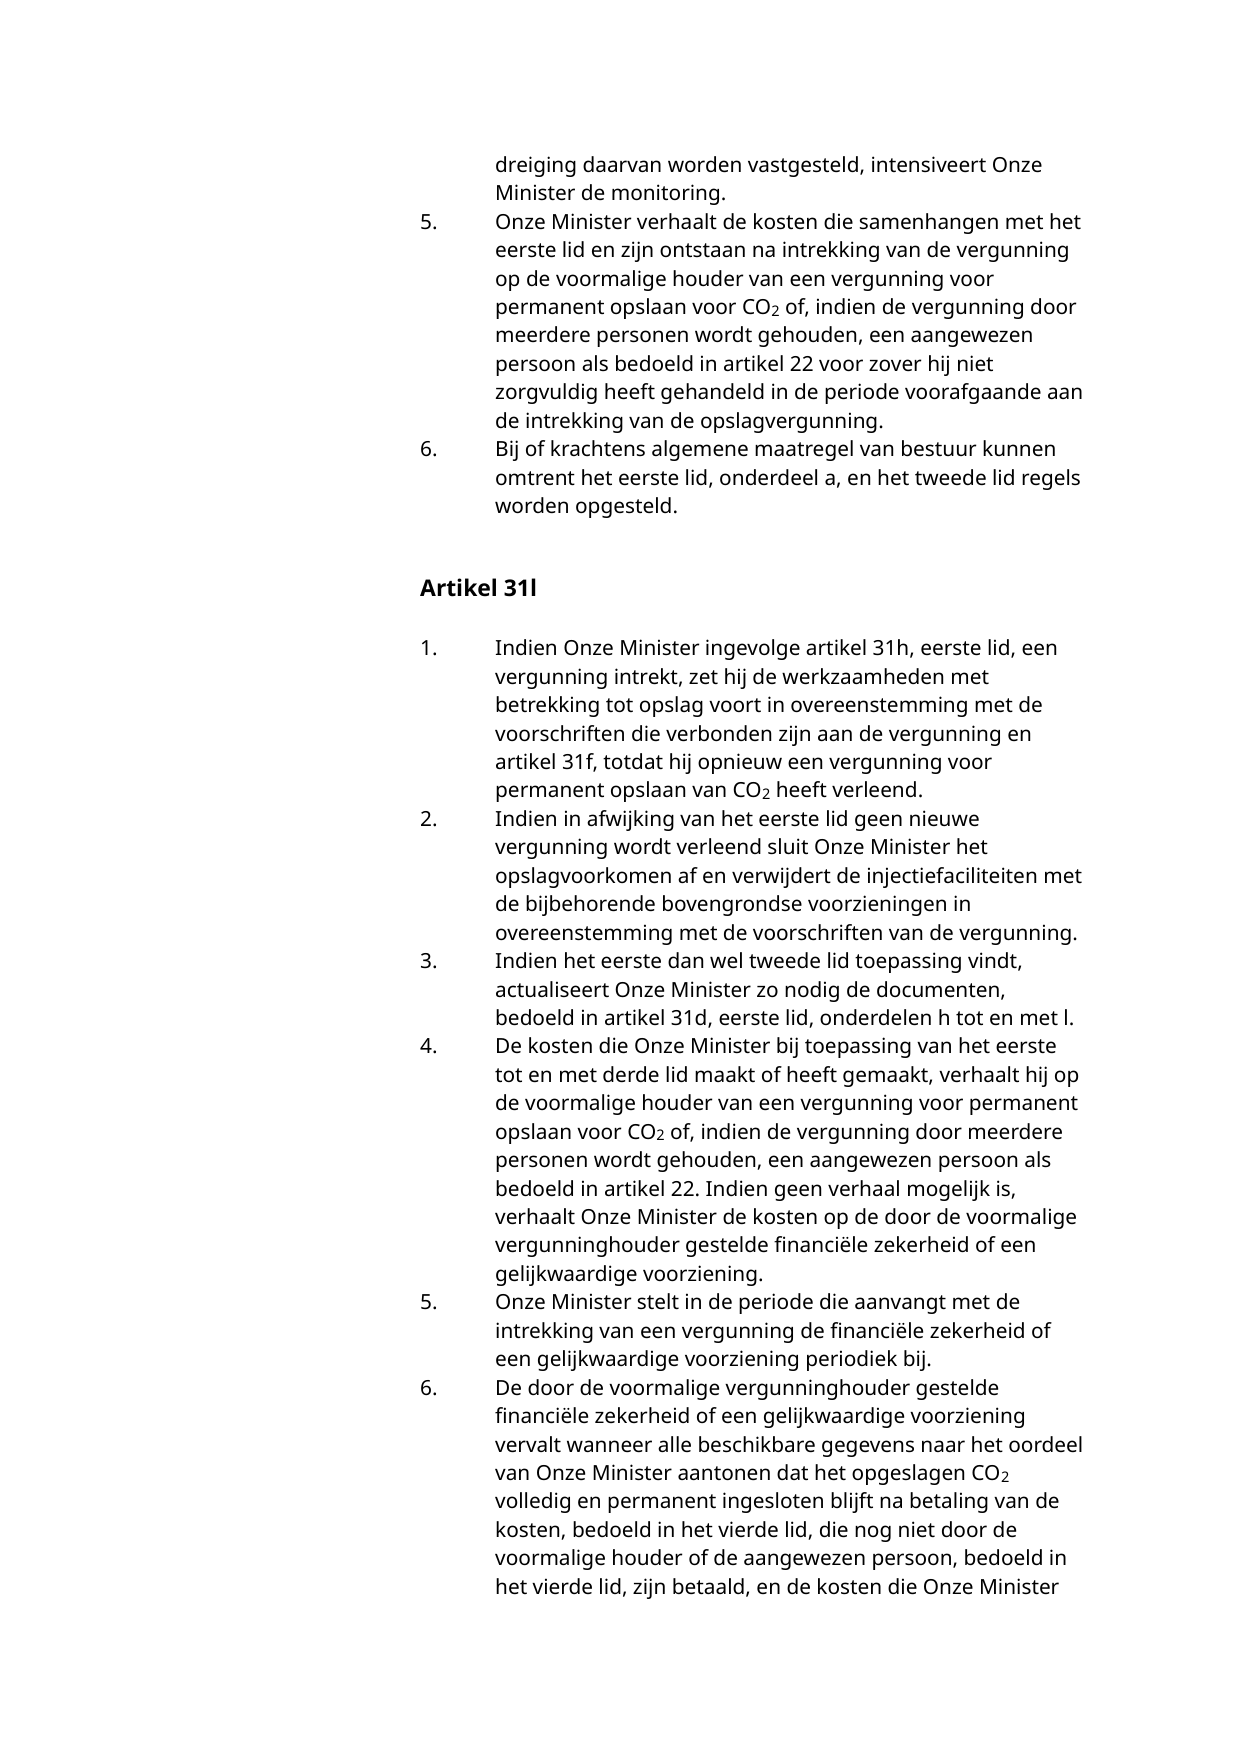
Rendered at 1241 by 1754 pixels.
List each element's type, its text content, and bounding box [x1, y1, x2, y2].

list De door de voormalige vergunninghouder gestelde financiële zekerheid of een gelijkwaardige voorziening vervalt wanneer alle beschikbare gegevens naar het oordeel van Onze Minister aantonen dat het opgeslagen CO2 volledig en permanent ingesloten blijft na betaling van de kosten, bedoeld in het vierde lid, die nog niet door de voormalige houder of de aangewezen persoon, bedoeld in het vierde lid, zijn betaald, en de kosten die Onze Minister [420, 1373, 1090, 1600]
list Indien het eerste dan wel tweede lid toepassing vindt, actualiseert Onze Minister zo nodig de documenten, bedoeld in artikel 31d, eerste lid, onderdelen h tot en met l. [420, 946, 1090, 1032]
list Bij of krachtens algemene maatregel van bestuur kunnen omtrent het eerste lid, onderdeel a, en het tweede lid regels worden opgesteld. [420, 434, 1090, 520]
list De kosten die Onze Minister bij toepassing van het eerste tot en met derde lid maakt of heeft gemaakt, verhaalt hij op de voormalige houder van een vergunning voor permanent opslaan voor CO2 of, indien de vergunning door meerdere personen wordt gehouden, een aangewezen persoon als bedoeld in artikel 22. Indien geen verhaal mogelijk is, verhaalt Onze Minister de kosten op de door de voormalige vergunninghouder gestelde financiële zekerheid of een gelijkwaardige voorziening. [420, 1032, 1090, 1287]
list dreiging daarvan worden vastgesteld, intensiveert Onze Minister de monitoring. [420, 150, 1090, 207]
subtitle Artikel 31l [420, 572, 1090, 603]
list Onze Minister verhaalt de kosten die samenhangen met het eerste lid en zijn ontstaan na intrekking van de vergunning op de voormalige houder van een vergunning voor permanent opslaan voor CO2 of, indien de vergunning door meerdere personen wordt gehouden, een aangewezen persoon als bedoeld in artikel 22 voor zover hij niet zorgvuldig heeft gehandeld in de periode voorafgaande aan de intrekking van de opslagvergunning. [420, 207, 1090, 434]
list Indien Onze Minister ingevolge artikel 31h, eerste lid, een vergunning intrekt, zet hij de werkzaamheden met betrekking tot opslag voort in overeenstemming met de voorschriften die verbonden zijn aan de vergunning en artikel 31f, totdat hij opnieuw een vergunning voor permanent opslaan van CO2 heeft verleend. [420, 633, 1090, 804]
list Indien in afwijking van het eerste lid geen nieuwe vergunning wordt verleend sluit Onze Minister het opslagvoorkomen af en verwijdert de injectiefaciliteiten met de bijbehorende bovengrondse voorzieningen in overeenstemming met de voorschriften van de vergunning. [420, 804, 1090, 946]
list Onze Minister stelt in de periode die aanvangt met de intrekking van een vergunning de financiële zekerheid of een gelijkwaardige voorziening periodiek bij. [420, 1287, 1090, 1373]
